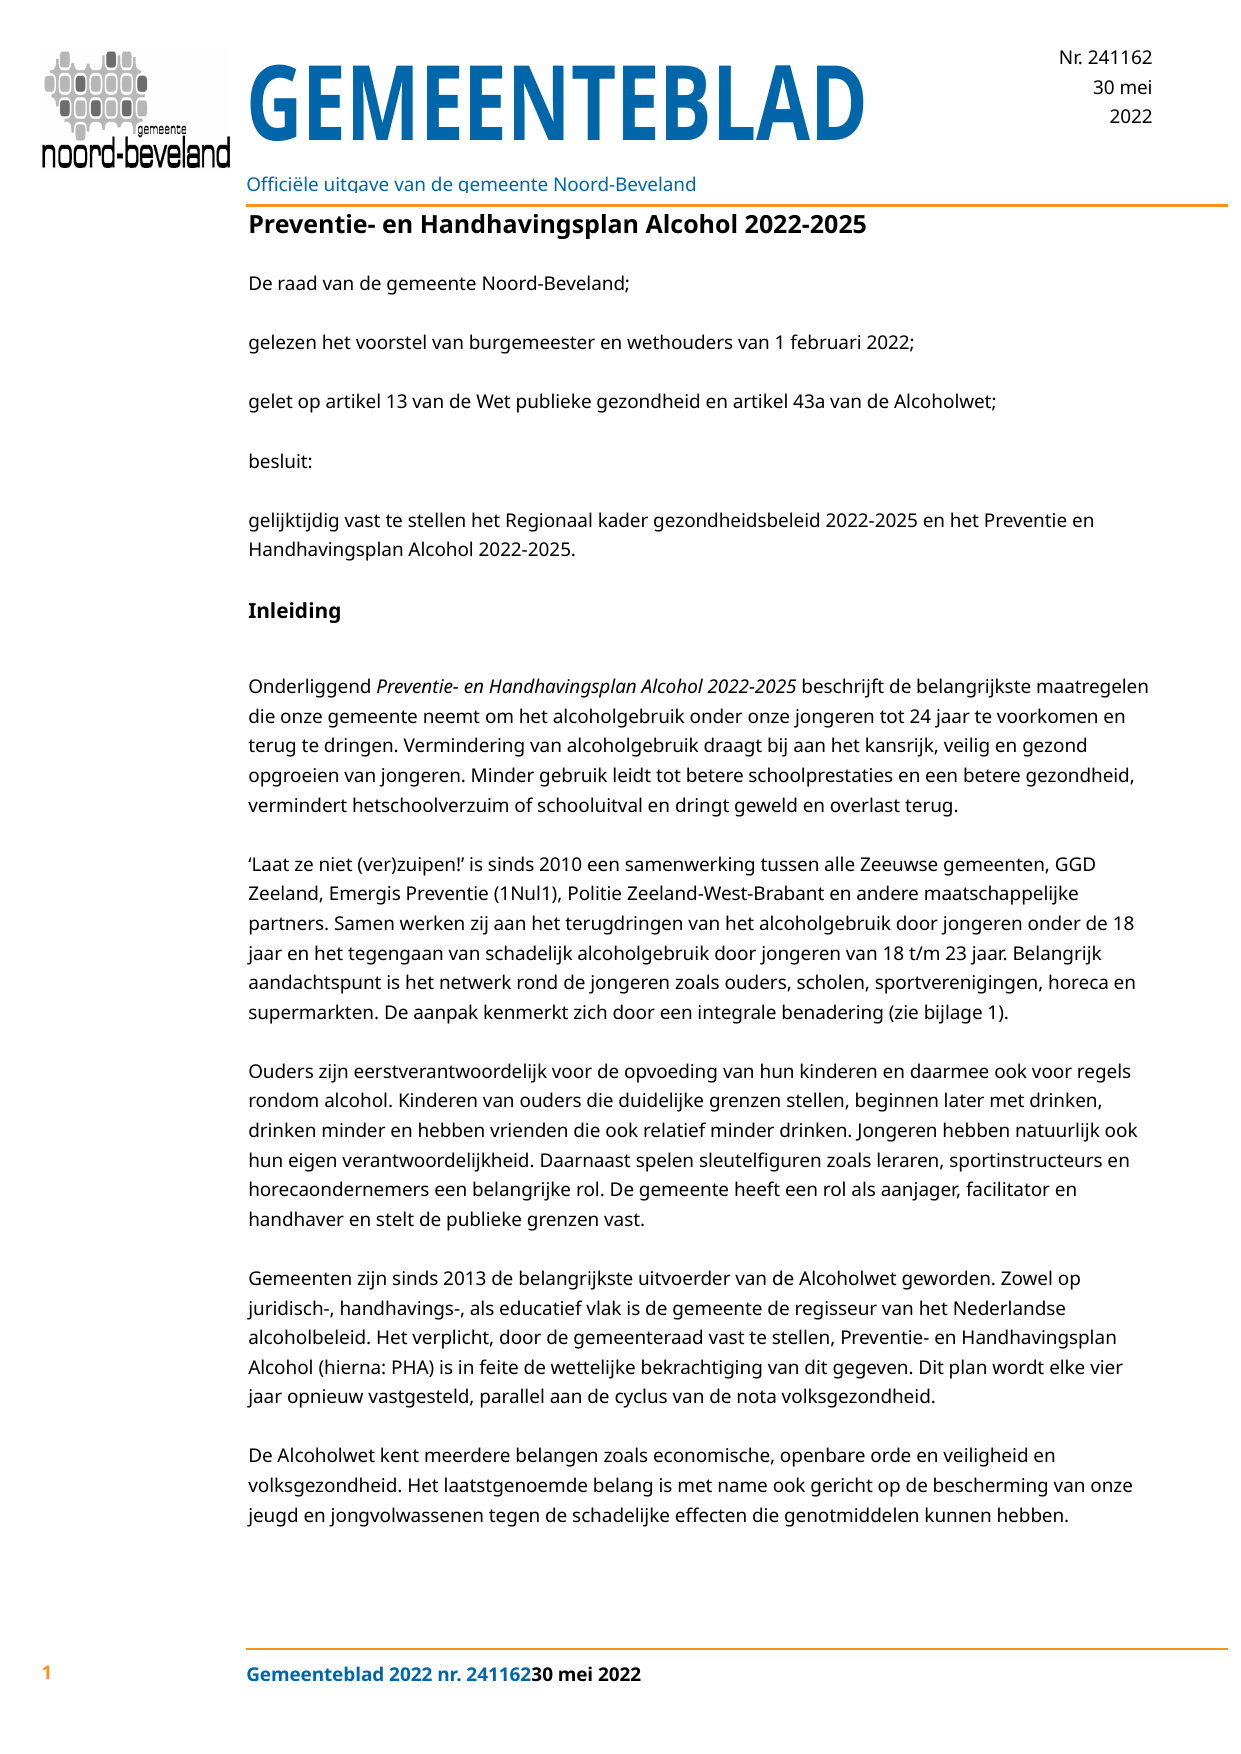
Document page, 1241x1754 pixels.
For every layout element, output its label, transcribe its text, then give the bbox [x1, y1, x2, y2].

text De raad van de gemeente Noord-Beveland; [248, 270, 1152, 296]
text Ouders zijn eerstverantwoordelijk voor de opvoeding van hun kinderen en daarmee ook voor regels rondom alcohol. Kinderen van ouders die duidelijke grenzen stellen, beginnen later met drinken, drinken minder en hebben vrienden die ook relatief minder drinken. Jongeren hebben natuurlijk ook hun eigen verantwoordelijkheid. Daarnaast spelen sleutelfiguren zoals leraren, sportinstructeurs en horecaondernemers een belangrijke rol. De gemeente heeft een rol als aanjager, facilitator en handhaver en stelt de publieke grenzen vast. [248, 1058, 1152, 1232]
text Inleiding [248, 596, 1152, 624]
text De Alcoholwet kent meerdere belangen zoals economische, openbare orde en veiligheid en volksgezondheid. Het laatstgenoemde belang is met name ook gericht op de bescherming van onze jeugd en jongvolwassenen tegen de schadelijke effecten die genotmiddelen kunnen hebben. [248, 1443, 1152, 1527]
text besluit: [248, 448, 1152, 473]
text Gemeenten zijn sinds 2013 de belangrijkste uitvoerder van de Alcoholwet geworden. Zowel op juridisch-, handhavings-, als educatief vlak is de gemeente de regisseur van het Nederlandse alcoholbeleid. Het verplicht, door de gemeenteraad vast te stellen, Preventie- en Handhavingsplan Alcohol (hierna: PHA) is in feite de wettelijke bekrachtiging van dit gegeven. Dit plan wordt elke vier jaar opnieuw vastgesteld, parallel aan de cyclus van de nota volksgezondheid. [248, 1265, 1152, 1409]
picture [41, 47, 231, 172]
text Onderliggend Preventie- en Handhavingsplan Alcohol 2022-2025 beschrijft de belangrijkste maatregelen die onze gemeente neemt om het alcoholgebruik onder onze jongeren tot 24 jaar te voorkomen en terug te dringen. Vermindering van alcoholgebruik draagt bij aan het kansrijk, veilig en gezond opgroeien van jongeren. Minder gebruik leidt tot betere schoolprestaties en een betere gezondheid, vermindert hetschoolverzuim of schooluitval en dringt geweld en overlast terug. [248, 673, 1152, 817]
text gelezen het voorstel van burgemeester en wethouders van 1 februari 2022; [248, 329, 1152, 355]
text ‘Laat ze niet (ver)zuipen!’ is sinds 2010 een samenwerking tussen alle Zeeuwse gemeenten, GGD Zeeland, Emergis Preventie (1Nul1), Politie Zeeland-West-Brabant en andere maatschappelijke partners. Samen werken zij aan het terugdringen van het alcoholgebruik door jongeren onder de 18 jaar en het tegengaan van schadelijk alcoholgebruik door jongeren van 18 t/m 23 jaar. Belangrijk aandachtspunt is het netwerk rond de jongeren zoals ouders, scholen, sportverenigingen, horeca en supermarkten. De aanpak kenmerkt zich door een integrale benadering (zie bijlage 1). [248, 851, 1152, 1024]
text gelet op artikel 13 van de Wet publieke gezondheid en artikel 43a van de Alcoholwet; [248, 389, 1152, 414]
text Preventie- en Handhavingsplan Alcohol 2022-2025 [248, 207, 1152, 241]
text gelijktijdig vast te stellen het Regionaal kader gezondheidsbeleid 2022-2025 en het Preventie en Handhavingsplan Alcohol 2022-2025. [248, 507, 1152, 562]
